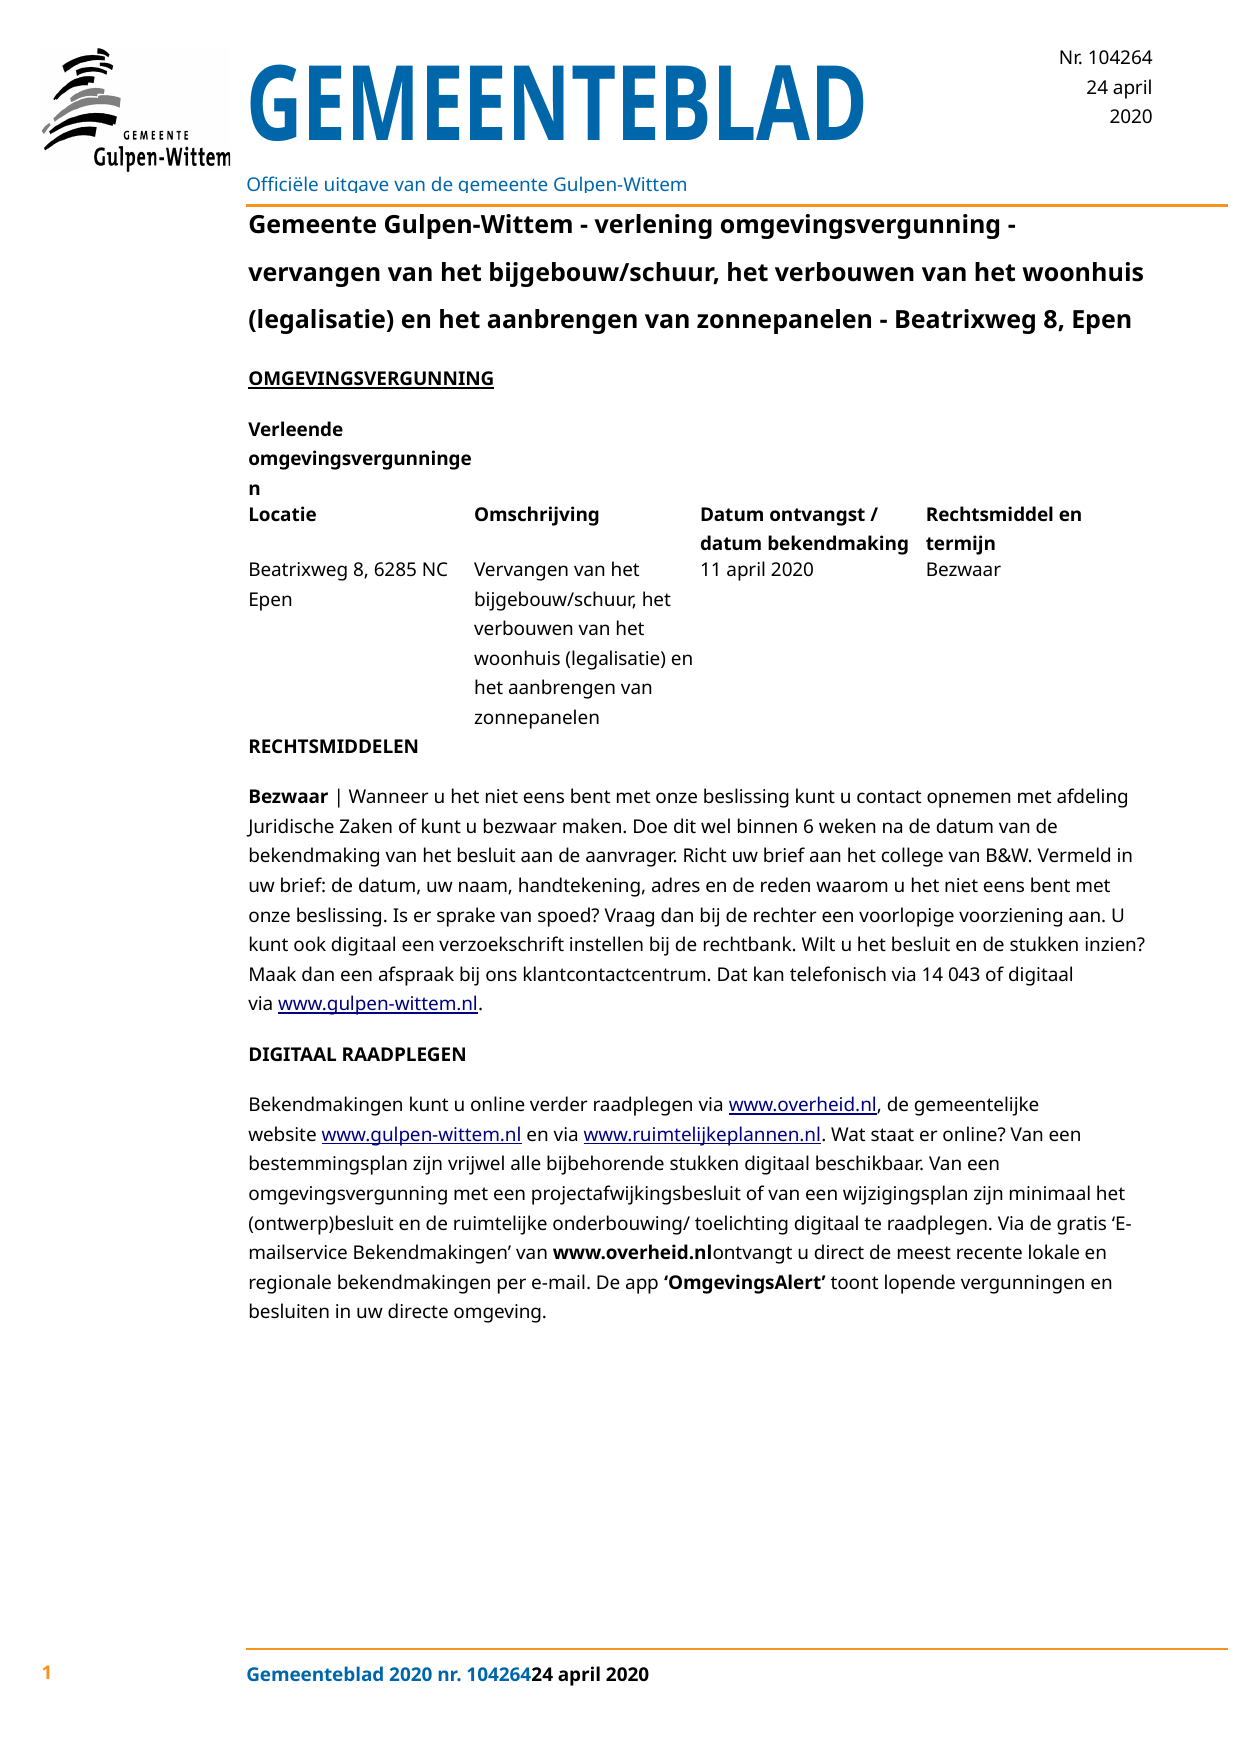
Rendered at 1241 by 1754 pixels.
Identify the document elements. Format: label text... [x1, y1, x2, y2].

table_header [700, 416, 926, 501]
picture [41, 47, 231, 172]
table_cell Omschrijving [474, 501, 700, 556]
table_header [926, 416, 1152, 501]
table_cell Beatrixweg 8, 6285 NC Epen [248, 556, 474, 730]
table_header Verleende omgevingsvergunningen [248, 416, 474, 501]
table_cell Datum ontvangst / datum bekendmaking [700, 501, 926, 556]
text Bezwaar | Wanneer u het niet eens bent met onze beslissing kunt u contact opnemen met afdeling Juridische Zaken of kunt u bezwaar maken. Doe dit wel binnen 6 weken na de datum van de bekendmaking van het besluit aan de aanvrager. Richt uw brief aan het college van B&W. Vermeld in uw brief: de datum, uw naam, handtekening, adres en de reden waarom u het niet eens bent met onze beslissing. Is er sprake van spoed? Vraag dan bij de rechter een voorlopige voorziening aan. U kunt ook digitaal een verzoekschrift instellen bij de rechtbank. Wilt u het besluit en de stukken inzien? Maak dan een afspraak bij ons klantcontactcentrum. Dat kan telefonisch via 14 043 of digitaal via www.gulpen-wittem.nl. [248, 783, 1152, 1016]
table_cell Rechtsmiddel en termijn [926, 501, 1152, 556]
table_cell 11 april 2020 [700, 556, 926, 730]
text DIGITAAL RAADPLEGEN [248, 1041, 1152, 1067]
table_cell Bezwaar [926, 556, 1152, 730]
table_cell Vervangen van het bijgebouw/schuur, het verbouwen van het woonhuis (legalisatie) en het aanbrengen van zonnepanelen [474, 556, 700, 730]
text RECHTSMIDDELEN [248, 733, 1152, 759]
text OMGEVINGSVERGUNNING [248, 366, 1152, 391]
table_header [474, 416, 700, 501]
table_cell Locatie [248, 501, 474, 556]
text Bekendmakingen kunt u online verder raadplegen via www.overheid.nl, de gemeentelijke website www.gulpen-wittem.nl en via www.ruimtelijkeplannen.nl. Wat staat er online? Van een bestemmingsplan zijn vrijwel alle bijbehorende stukken digitaal beschikbaar. Van een omgevingsvergunning met een projectafwijkingsbesluit of van een wijzigingsplan zijn minimaal het (ontwerp)besluit en de ruimtelijke onderbouwing/ toelichting digitaal te raadplegen. Via de gratis ‘E-mailservice Bekendmakingen’ van www.overheid.nlontvangt u direct de meest recente lokale en regionale bekendmakingen per e-mail. De app ‘OmgevingsAlert’ toont lopende vergunningen en besluiten in uw directe omgeving. [248, 1091, 1152, 1324]
text Gemeente Gulpen-Wittem - verlening omgevingsvergunning - vervangen van het bijgebouw/schuur, het verbouwen van het woonhuis (legalisatie) en het aanbrengen van zonnepanelen - Beatrixweg 8, Epen [248, 207, 1152, 336]
